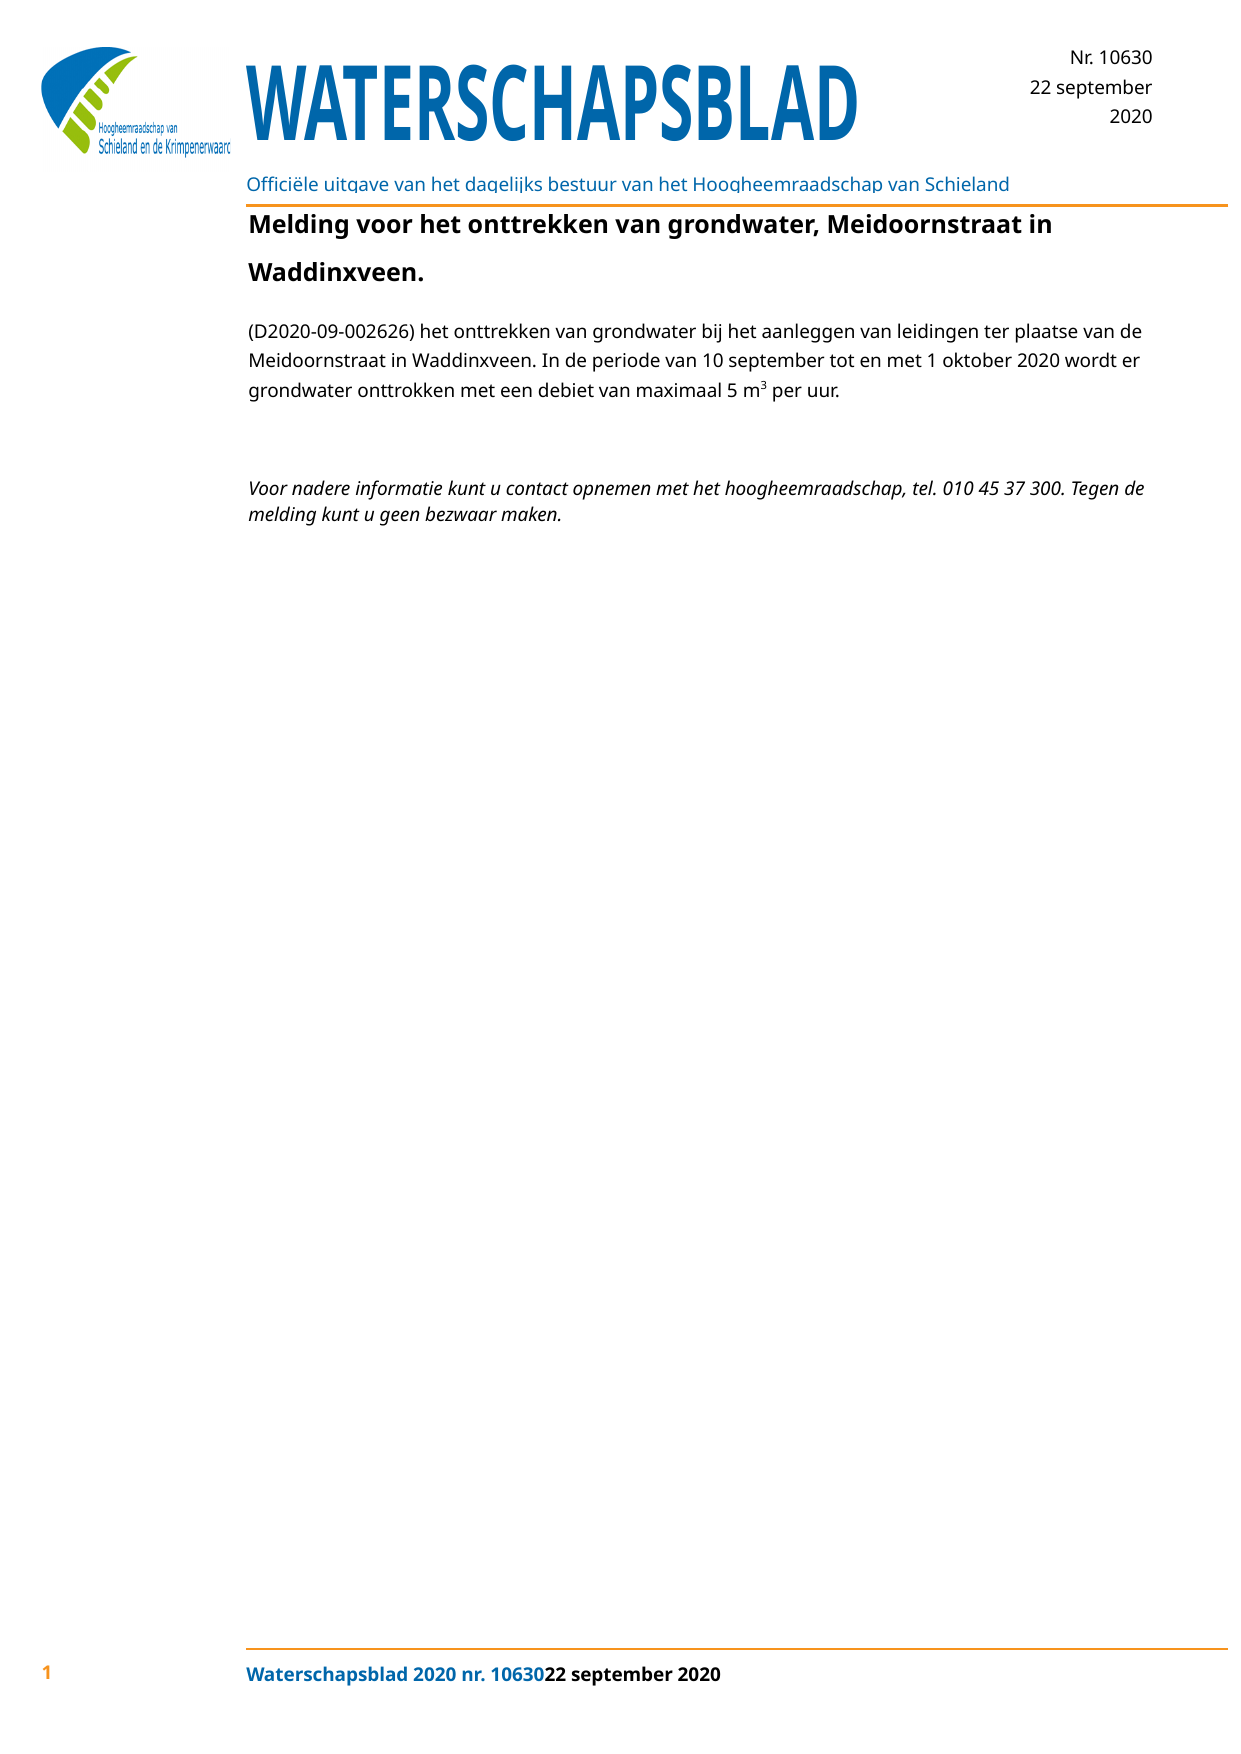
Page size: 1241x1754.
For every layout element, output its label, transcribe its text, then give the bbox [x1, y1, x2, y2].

picture [41, 47, 231, 172]
text Melding voor het onttrekken van grondwater, Meidoornstraat in Waddinxveen. [248, 207, 1152, 288]
text (D2020-09-002626) het onttrekken van grondwater bij het aanleggen van leidingen ter plaatse van de Meidoornstraat in Waddinxveen. In de periode van 10 september tot en met 1 oktober 2020 wordt er grondwater onttrokken met een debiet van maximaal 5 m3 per uur. [248, 318, 1152, 403]
text Voor nadere informatie kunt u contact opnemen met het hoogheemraadschap, tel. 010 45 37 300. Tegen de melding kunt u geen bezwaar maken. [248, 475, 1152, 527]
